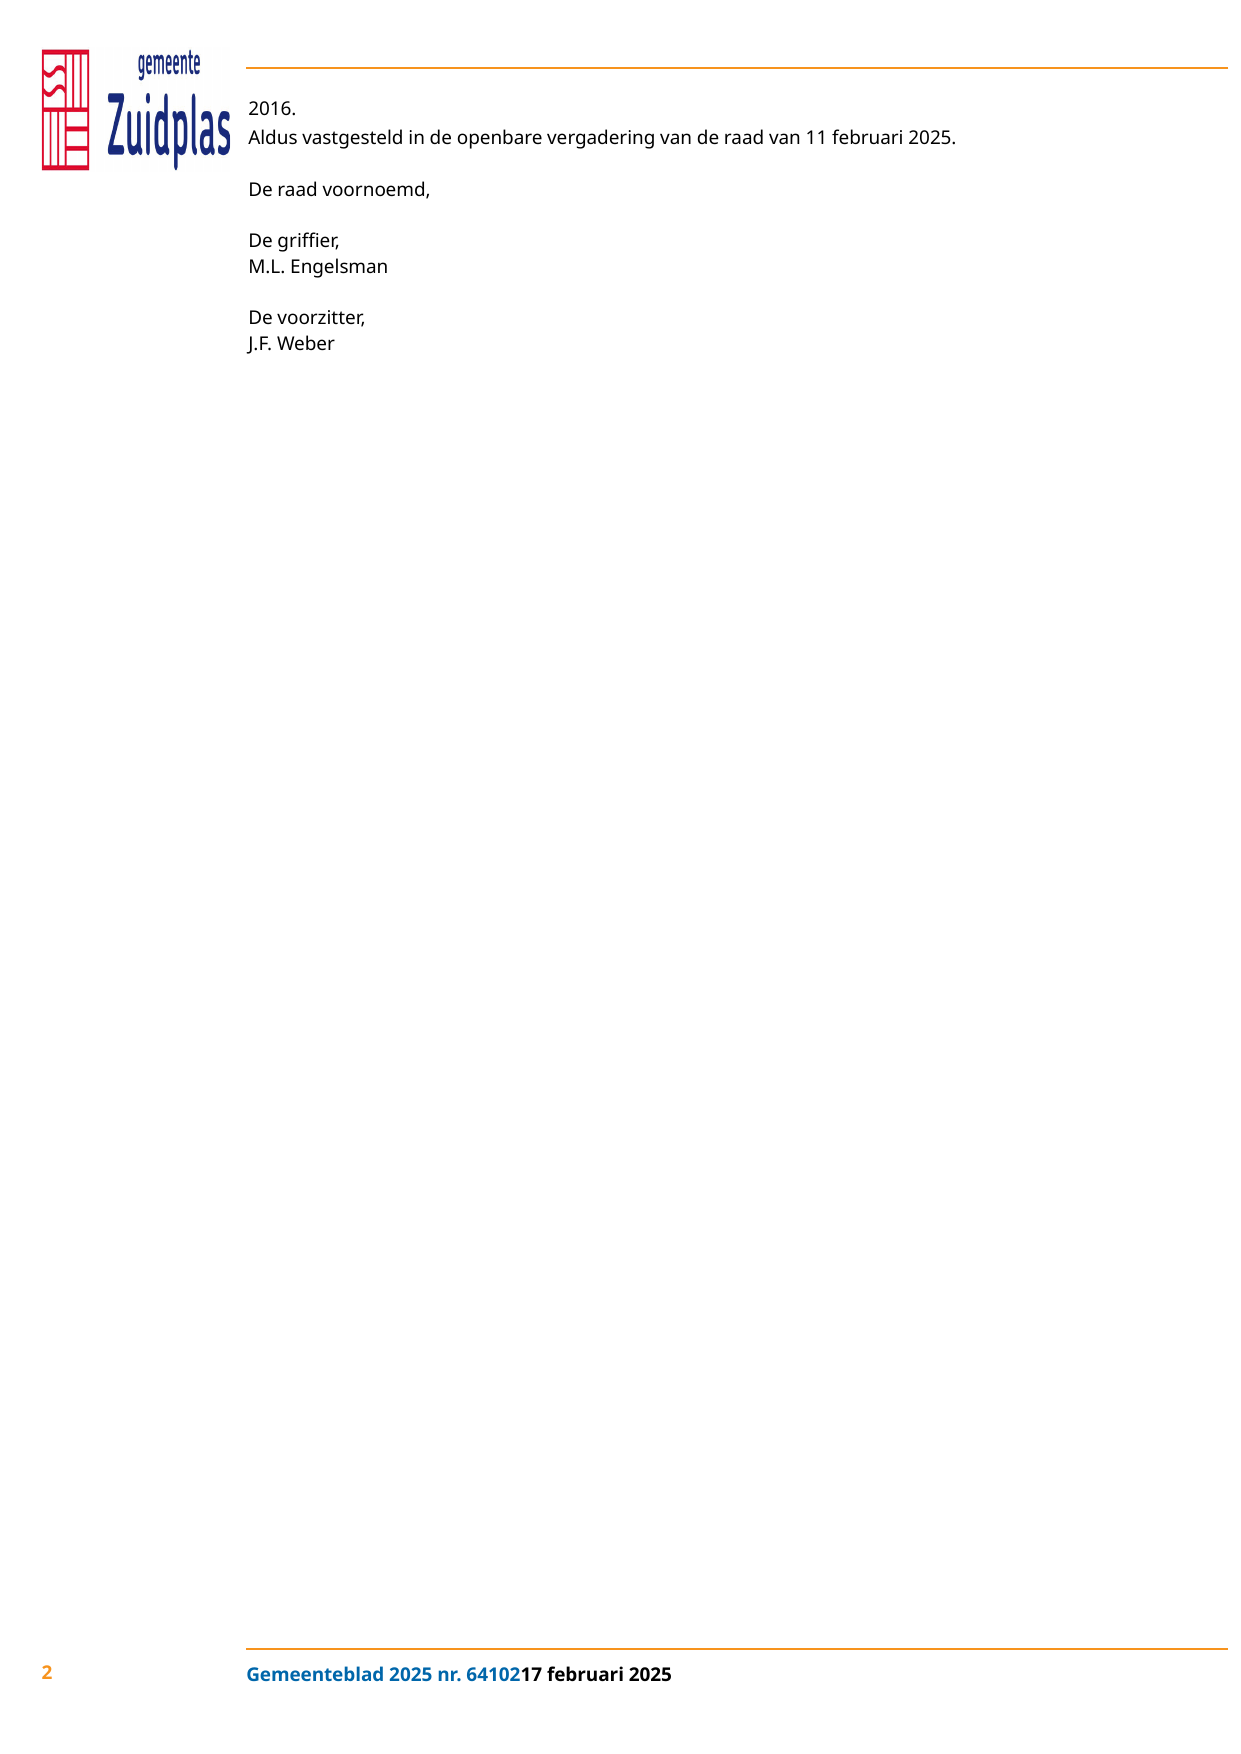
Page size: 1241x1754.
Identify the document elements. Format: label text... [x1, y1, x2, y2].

text Aldus vastgesteld in de openbare vergadering van de raad van 11 februari 2025. [248, 124, 1152, 150]
picture [41, 47, 231, 172]
text M.L. Engelsman [248, 253, 1152, 279]
text De raad voornoemd, [248, 176, 1152, 202]
text De griffier, [248, 227, 1152, 253]
text J.F. Weber [248, 330, 1152, 356]
text 2016. [248, 95, 1152, 121]
text De voorzitter, [248, 304, 1152, 330]
